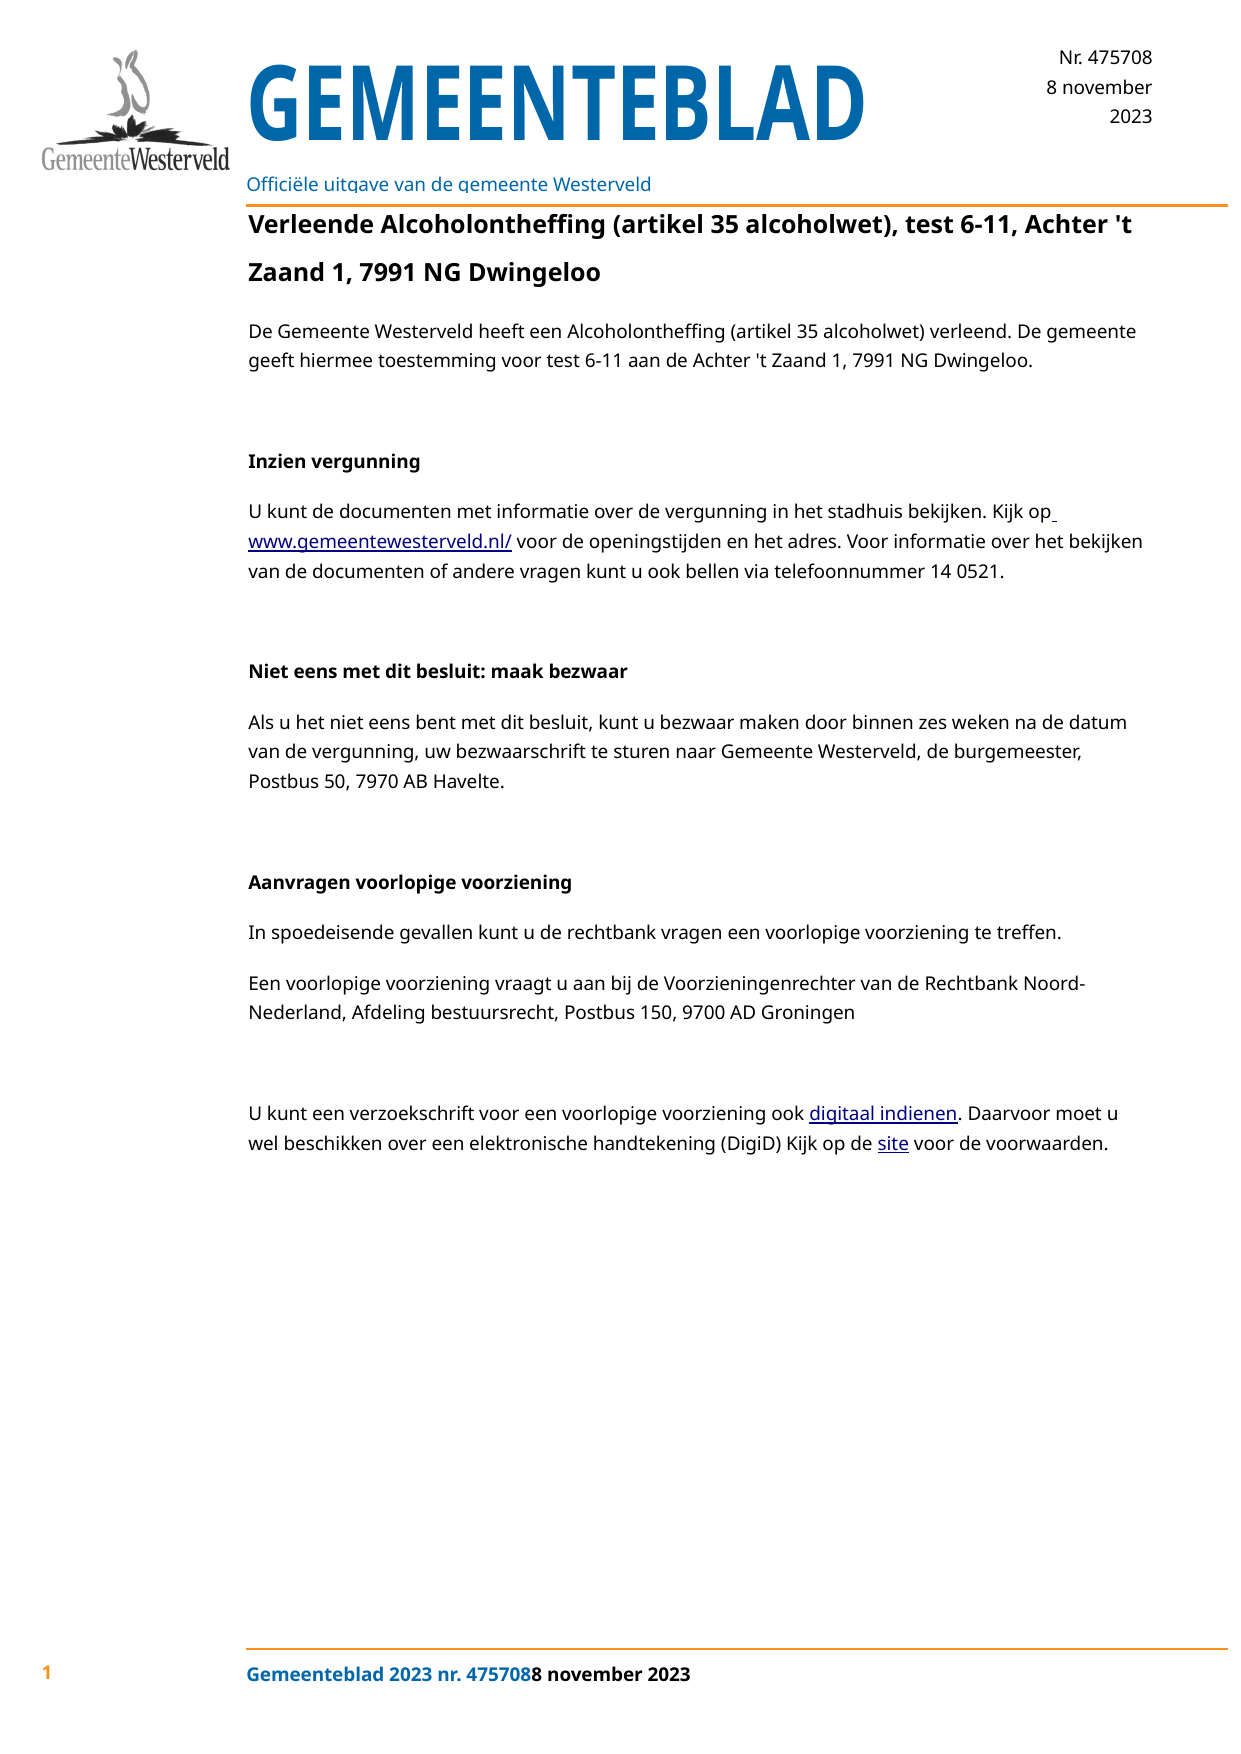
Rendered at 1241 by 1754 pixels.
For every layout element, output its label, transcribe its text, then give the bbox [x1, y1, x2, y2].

text Aanvragen voorlopige voorziening [248, 869, 1152, 895]
text Verleende Alcoholontheffing (artikel 35 alcoholwet), test 6-11, Achter 't Zaand 1, 7991 NG Dwingeloo [248, 207, 1152, 288]
text Inzien vergunning [248, 448, 1152, 474]
text Een voorlopige voorziening vraagt u aan bij de Voorzieningenrechter van de Rechtbank Noord-Nederland, Afdeling bestuursrecht, Postbus 150, 9700 AD Groningen [248, 970, 1152, 1025]
text U kunt een verzoekschrift voor een voorlopige voorziening ook digitaal indienen. Daarvoor moet u wel beschikken over een elektronische handtekening (DigiD) Kijk op de site voor de voorwaarden. [248, 1100, 1152, 1156]
text Niet eens met dit besluit: maak bezwaar [248, 659, 1152, 684]
text De Gemeente Westerveld heeft een Alcoholontheffing (artikel 35 alcoholwet) verleend. De gemeente geeft hiermee toestemming voor test 6-11 aan de Achter 't Zaand 1, 7991 NG Dwingeloo. [248, 318, 1152, 373]
text Als u het niet eens bent met dit besluit, kunt u bezwaar maken door binnen zes weken na de datum van de vergunning, uw bezwaarschrift te sturen naar Gemeente Westerveld, de burgemeester, Postbus 50, 7970 AB Havelte. [248, 709, 1152, 794]
text U kunt de documenten met informatie over de vergunning in het stadhuis bekijken. Kijk op www.gemeentewesterveld.nl/ voor de openingstijden en het adres. Voor informatie over het bekijken van de documenten of andere vragen kunt u ook bellen via telefoonnummer 14 0521. [248, 499, 1152, 584]
text In spoedeisende gevallen kunt u de rechtbank vragen een voorlopige voorziening te treffen. [248, 919, 1152, 945]
picture [41, 47, 231, 172]
